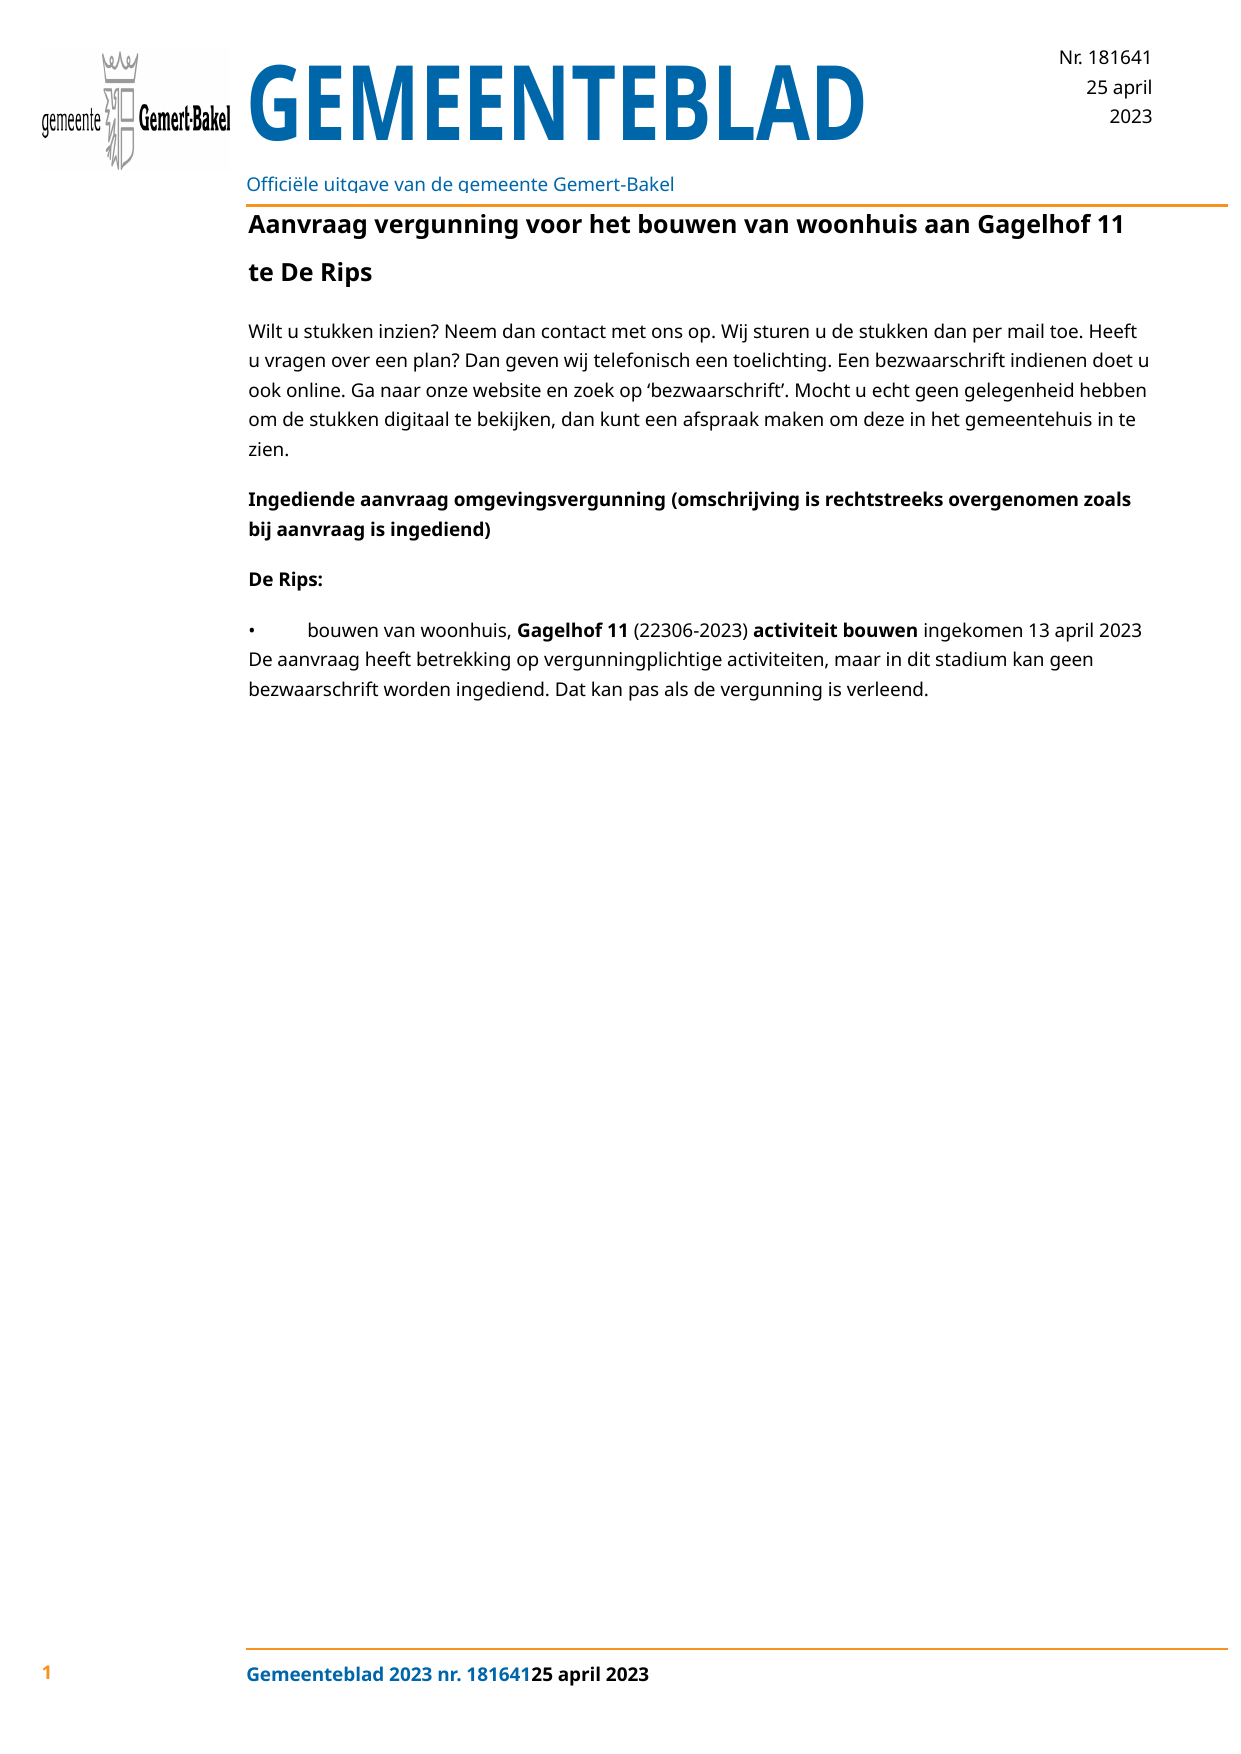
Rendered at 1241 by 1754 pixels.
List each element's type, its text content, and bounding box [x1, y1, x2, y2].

text De aanvraag heeft betrekking op vergunningplichtige activiteiten, maar in dit stadium kan geen bezwaarschrift worden ingediend. Dat kan pas als de vergunning is verleend. [248, 647, 1152, 702]
text De Rips: [248, 567, 1152, 592]
text Ingediende aanvraag omgevingsvergunning (omschrijving is rechtstreeks overgenomen zoals bij aanvraag is ingediend) [248, 487, 1152, 542]
text Aanvraag vergunning voor het bouwen van woonhuis aan Gagelhof 11 te De Rips [248, 207, 1152, 288]
picture [41, 47, 231, 172]
list bouwen van woonhuis, Gagelhof 11 (22306-2023) activiteit bouwen ingekomen 13 april 2023 [248, 617, 1152, 643]
text Wilt u stukken inzien? Neem dan contact met ons op. Wij sturen u de stukken dan per mail toe. Heeft u vragen over een plan? Dan geven wij telefonisch een toelichting. Een bezwaarschrift indienen doet u ook online. Ga naar onze website en zoek op ‘bezwaarschrift’. Mocht u echt geen gelegenheid hebben om de stukken digitaal te bekijken, dan kunt een afspraak maken om deze in het gemeentehuis in te zien. [248, 318, 1152, 462]
